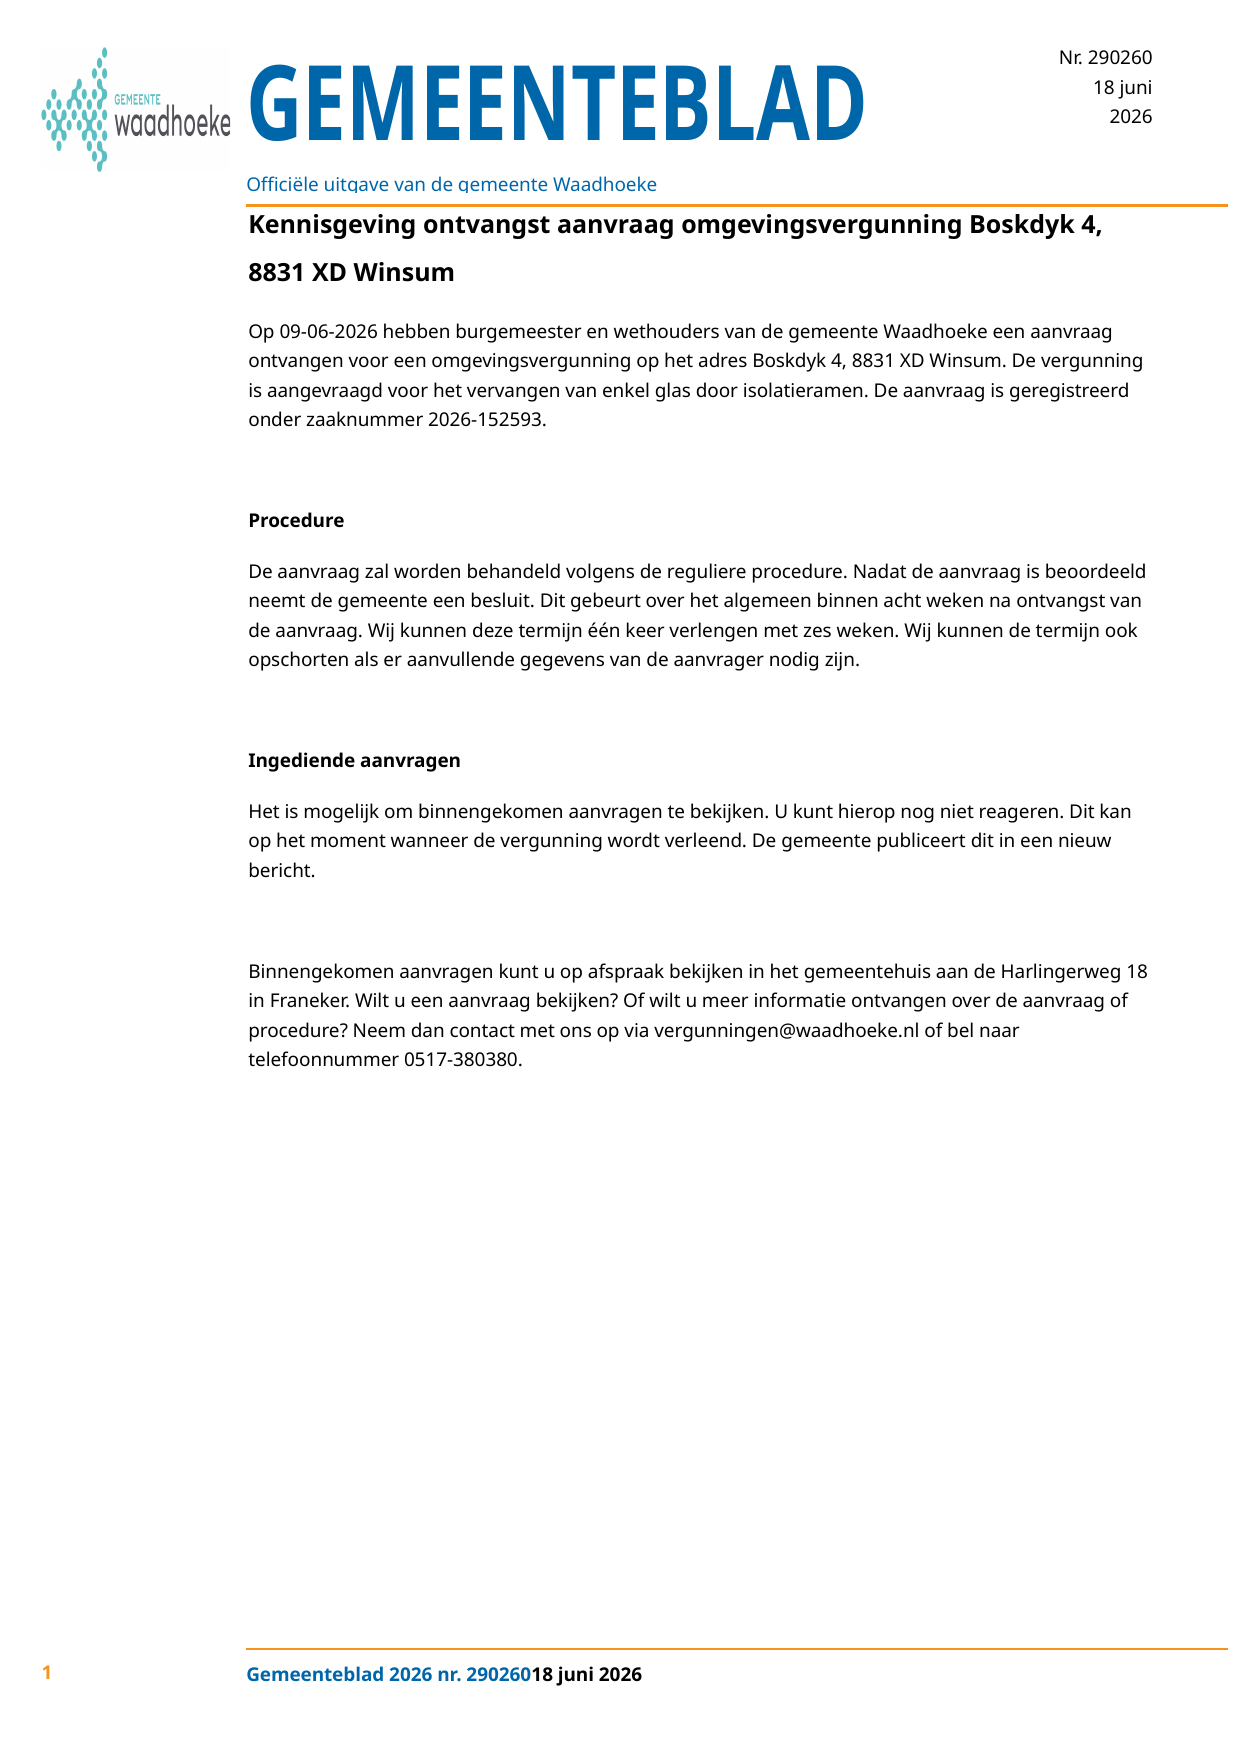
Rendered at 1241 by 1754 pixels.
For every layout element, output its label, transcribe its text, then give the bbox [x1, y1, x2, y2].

text Binnengekomen aanvragen kunt u op afspraak bekijken in het gemeentehuis aan de Harlingerweg 18 in Franeker. Wilt u een aanvraag bekijken? Of wilt u meer informatie ontvangen over de aanvraag of procedure? Neem dan contact met ons op via vergunningen@waadhoeke.nl of bel naar telefoonnummer 0517-380380. [248, 958, 1152, 1072]
text Het is mogelijk om binnengekomen aanvragen te bekijken. U kunt hierop nog niet reageren. Dit kan op het moment wanneer de vergunning wordt verleend. De gemeente publiceert dit in een nieuw bericht. [248, 798, 1152, 883]
text De aanvraag zal worden behandeld volgens de reguliere procedure. Nadat de aanvraag is beoordeeld neemt de gemeente een besluit. Dit gebeurt over het algemeen binnen acht weken na ontvangst van de aanvraag. Wij kunnen deze termijn één keer verlengen met zes weken. Wij kunnen de termijn ook opschorten als er aanvullende gegevens van de aanvrager nodig zijn. [248, 558, 1152, 672]
text Procedure [248, 507, 1152, 533]
text Kennisgeving ontvangst aanvraag omgevingsvergunning Boskdyk 4, 8831 XD Winsum [248, 207, 1152, 288]
text Op 09-06-2026 hebben burgemeester en wethouders van de gemeente Waadhoeke een aanvraag ontvangen voor een omgevingsvergunning op het adres Boskdyk 4, 8831 XD Winsum. De vergunning is aangevraagd voor het vervangen van enkel glas door isolatieramen. De aanvraag is geregistreerd onder zaaknummer 2026-152593. [248, 318, 1152, 432]
text Ingediende aanvragen [248, 747, 1152, 773]
picture [41, 47, 231, 172]
